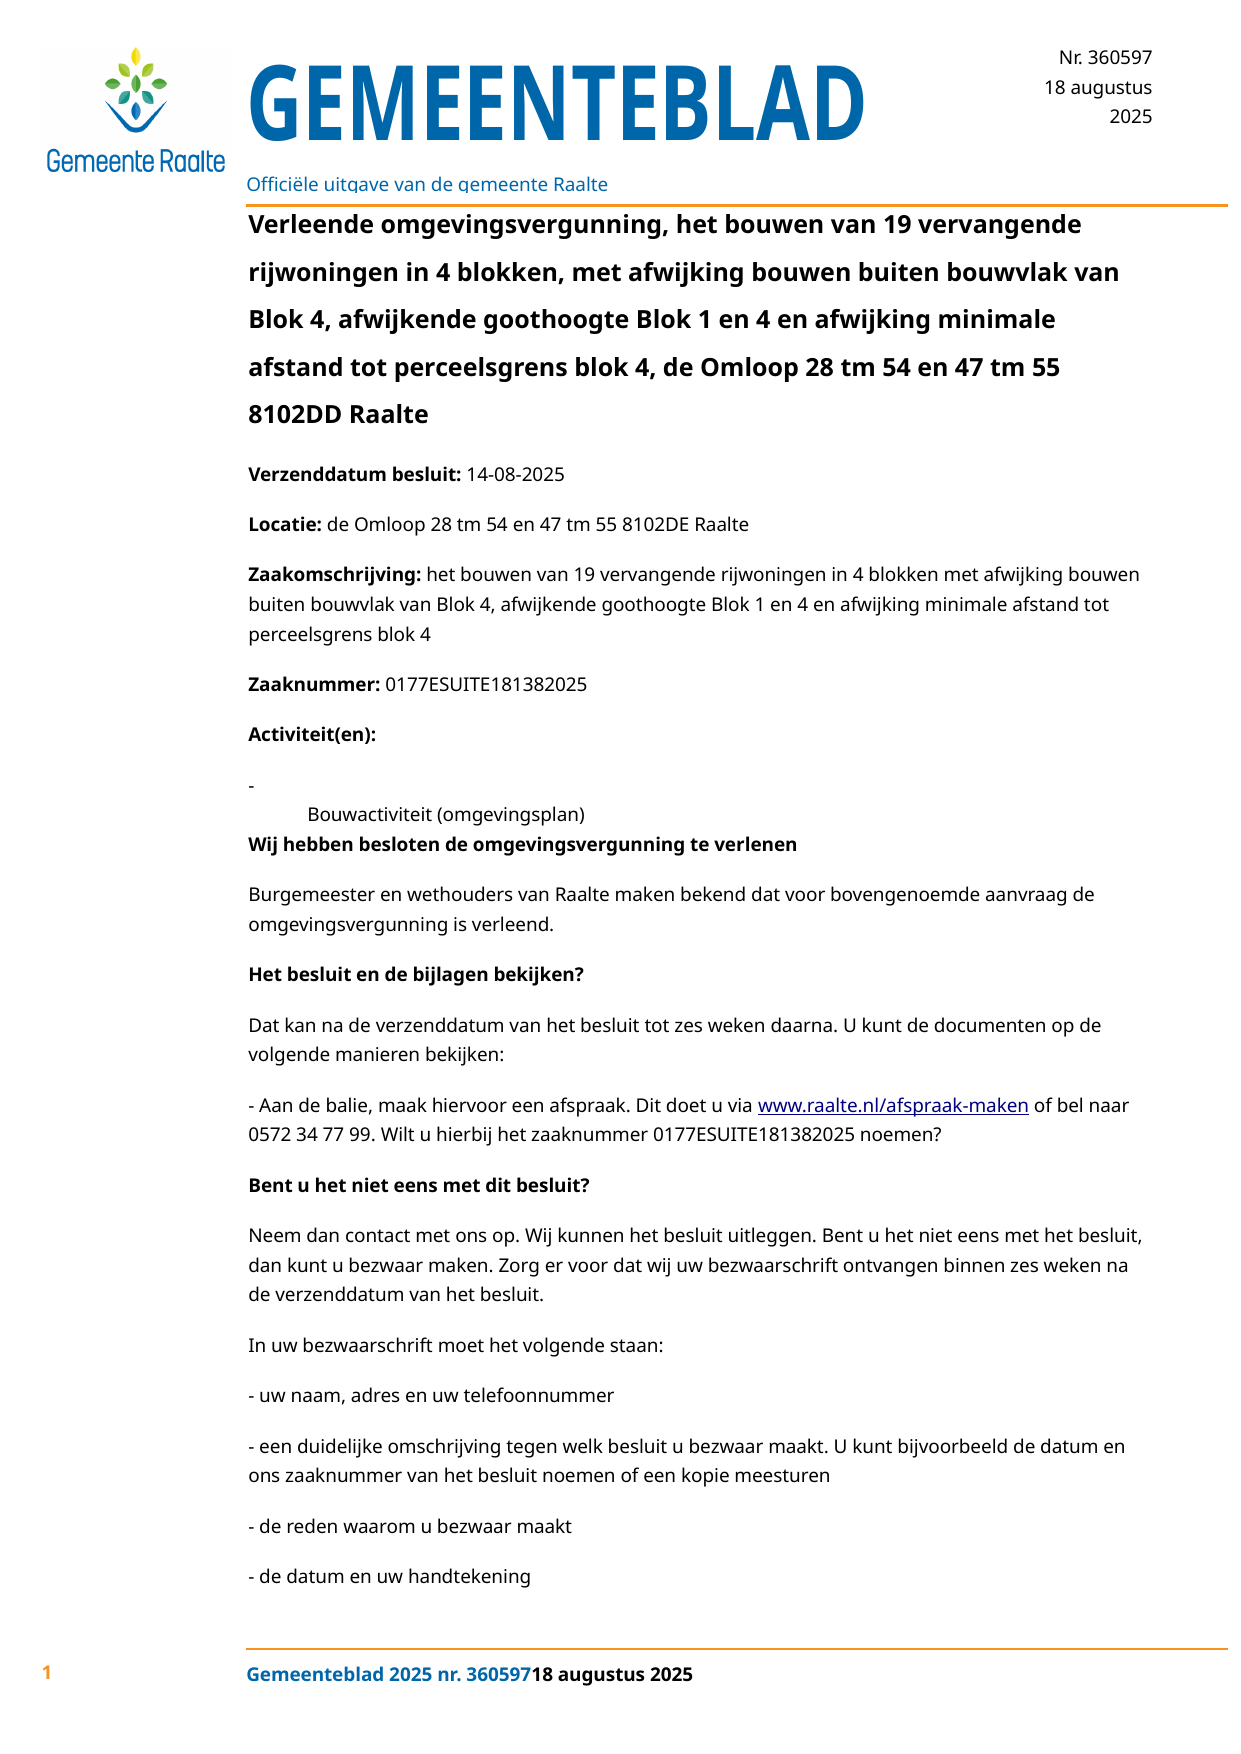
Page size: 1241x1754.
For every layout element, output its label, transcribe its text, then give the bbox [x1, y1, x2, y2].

text In uw bezwaarschrift moet het volgende staan: [248, 1332, 1152, 1358]
text Zaakomschrijving: het bouwen van 19 vervangende rijwoningen in 4 blokken met afwijking bouwen buiten bouwvlak van Blok 4, afwijkende goothoogte Blok 1 en 4 en afwijking minimale afstand tot perceelsgrens blok 4 [248, 562, 1152, 646]
text - de reden waarom u bezwaar maakt [248, 1513, 1152, 1538]
text Activiteit(en): [248, 722, 1152, 747]
text Bent u het niet eens met dit besluit? [248, 1172, 1152, 1198]
text Het besluit en de bijlagen bekijken? [248, 962, 1152, 987]
text Neem dan contact met ons op. Wij kunnen het besluit uitleggen. Bent u het niet eens met het besluit, dan kunt u bezwaar maken. Zorg er voor dat wij uw bezwaarschrift ontvangen binnen zes weken na de verzenddatum van het besluit. [248, 1222, 1152, 1307]
list Bouwactiviteit (omgevingsplan) [248, 802, 1152, 827]
text - Aan de balie, maak hiervoor een afspraak. Dit doet u via www.raalte.nl/afspraak-maken of bel naar 0572 34 77 99. Wilt u hierbij het zaaknummer 0177ESUITE181382025 noemen? [248, 1092, 1152, 1147]
text Verleende omgevingsvergunning, het bouwen van 19 vervangende rijwoningen in 4 blokken, met afwijking bouwen buiten bouwvlak van Blok 4, afwijkende goothoogte Blok 1 en 4 en afwijking minimale afstand tot perceelsgrens blok 4, de Omloop 28 tm 54 en 47 tm 55 8102DD Raalte [248, 207, 1152, 431]
text Zaaknummer: 0177ESUITE181382025 [248, 671, 1152, 697]
text Verzenddatum besluit: 14-08-2025 [248, 461, 1152, 486]
text Burgemeester en wethouders van Raalte maken bekend dat voor bovengenoemde aanvraag de omgevingsvergunning is verleend. [248, 882, 1152, 937]
text - de datum en uw handtekening [248, 1563, 1152, 1589]
text Wij hebben besloten de omgevingsvergunning te verlenen [248, 831, 1152, 857]
text - uw naam, adres en uw telefoonnummer [248, 1382, 1152, 1408]
text Locatie: de Omloop 28 tm 54 en 47 tm 55 8102DE Raalte [248, 511, 1152, 537]
text Dat kan na de verzenddatum van het besluit tot zes weken daarna. U kunt de documenten op de volgende manieren bekijken: [248, 1012, 1152, 1067]
text - een duidelijke omschrijving tegen welk besluit u bezwaar maakt. U kunt bijvoorbeeld de datum en ons zaaknummer van het besluit noemen of een kopie meesturen [248, 1433, 1152, 1488]
picture [41, 47, 231, 172]
